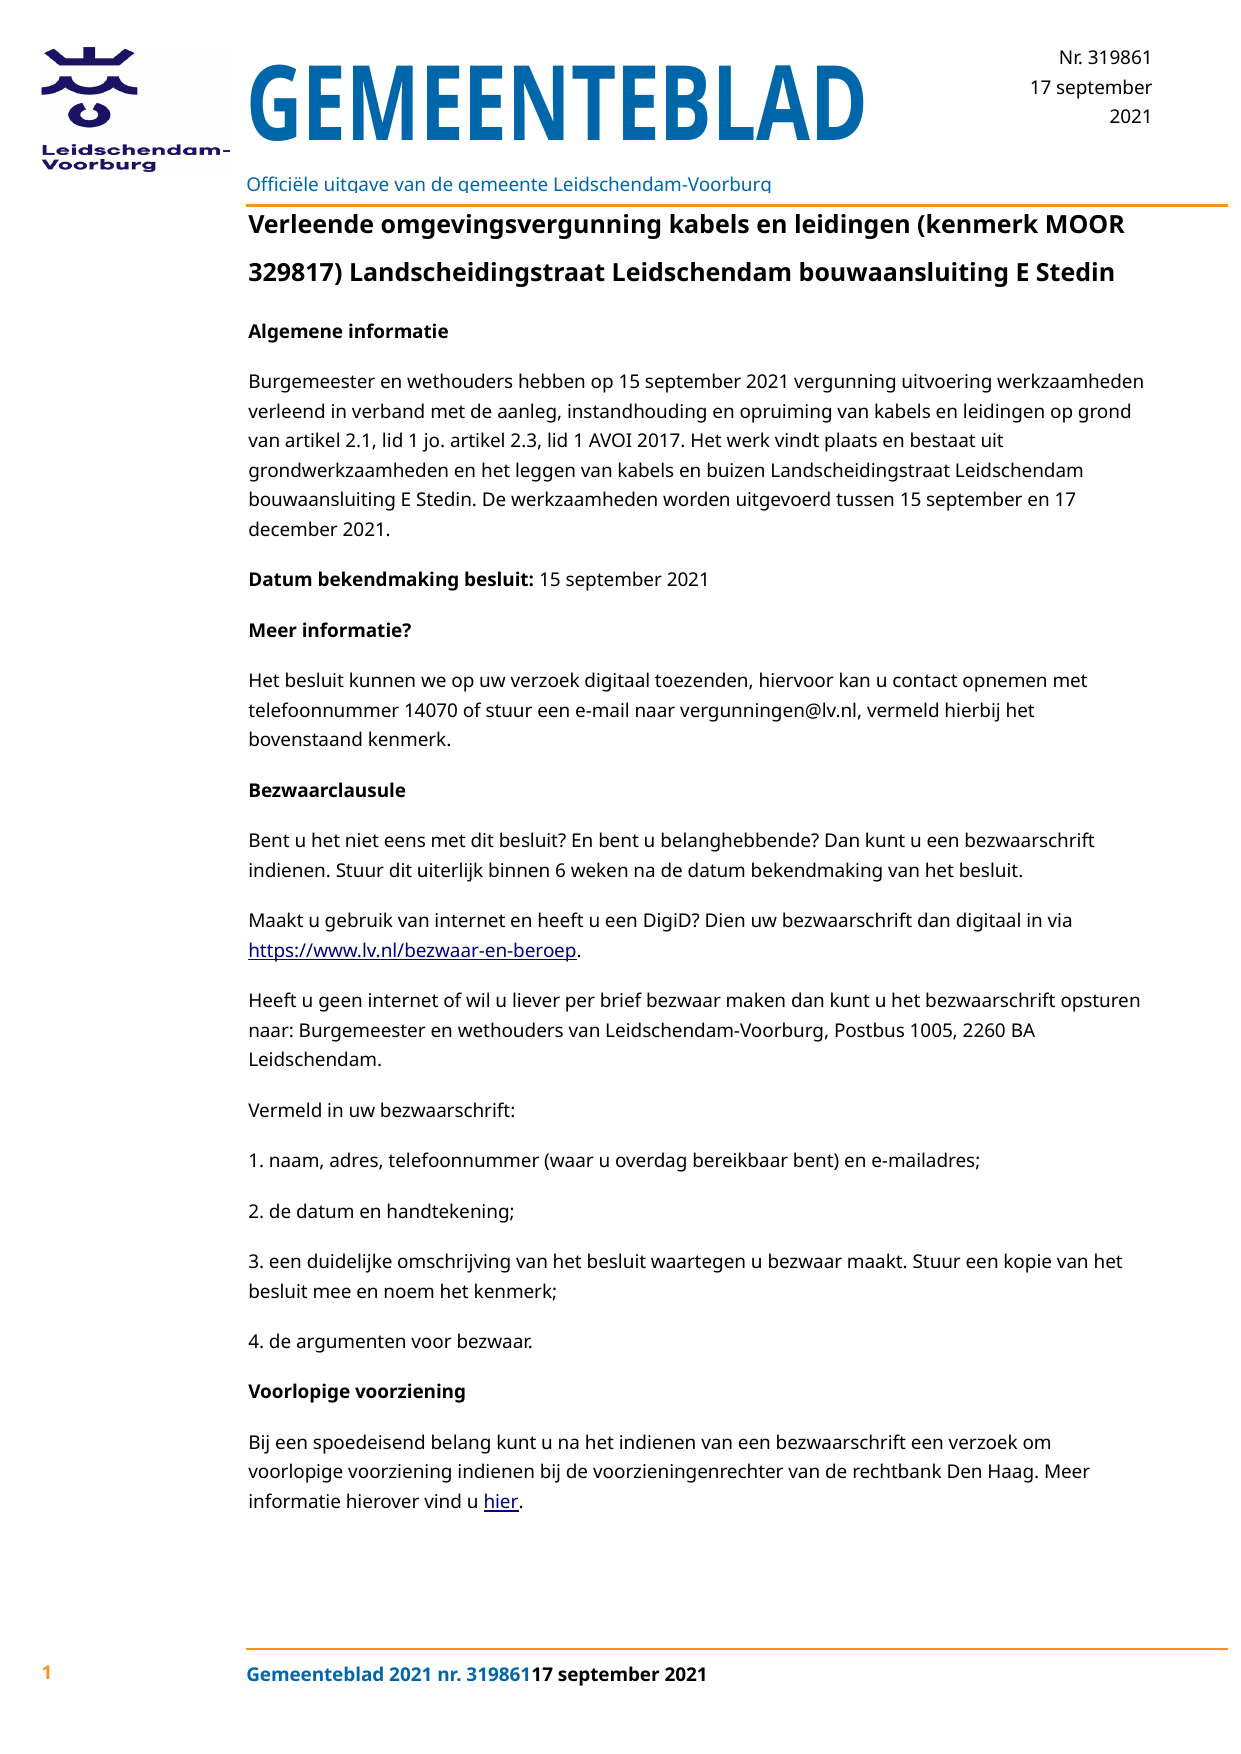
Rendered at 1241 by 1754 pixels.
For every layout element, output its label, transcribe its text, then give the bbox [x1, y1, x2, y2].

text Bezwaarclausule [248, 777, 1152, 803]
text Maakt u gebruik van internet en heeft u een DigiD? Dien uw bezwaarschrift dan digitaal in via https://www.lv.nl/bezwaar-en-beroep. [248, 907, 1152, 963]
text Meer informatie? [248, 617, 1152, 643]
text 1. naam, adres, telefoonnummer (waar u overdag bereikbaar bent) en e-mailadres; [248, 1147, 1152, 1173]
text Verleende omgevingsvergunning kabels en leidingen (kenmerk MOOR 329817) Landscheidingstraat Leidschendam bouwaansluiting E Stedin [248, 207, 1152, 288]
text Burgemeester en wethouders hebben op 15 september 2021 vergunning uitvoering werkzaamheden verleend in verband met de aanleg, instandhouding en opruiming van kabels en leidingen op grond van artikel 2.1, lid 1 jo. artikel 2.3, lid 1 AVOI 2017. Het werk vindt plaats en bestaat uit grondwerkzaamheden en het leggen van kabels en buizen Landscheidingstraat Leidschendam bouwaansluiting E Stedin. De werkzaamheden worden uitgevoerd tussen 15 september en 17 december 2021. [248, 368, 1152, 542]
text Bent u het niet eens met dit besluit? En bent u belanghebbende? Dan kunt u een bezwaarschrift indienen. Stuur dit uiterlijk binnen 6 weken na de datum bekendmaking van het besluit. [248, 827, 1152, 883]
picture [41, 47, 231, 172]
text Voorlopige voorziening [248, 1379, 1152, 1404]
text 3. een duidelijke omschrijving van het besluit waartegen u bezwaar maakt. Stuur een kopie van het besluit mee en noem het kenmerk; [248, 1248, 1152, 1304]
text 2. de datum en handtekening; [248, 1198, 1152, 1224]
text Datum bekendmaking besluit: 15 september 2021 [248, 567, 1152, 592]
text Het besluit kunnen we op uw verzoek digitaal toezenden, hiervoor kan u contact opnemen met telefoonnummer 14070 of stuur een e-mail naar vergunningen@lv.nl, vermeld hierbij het bovenstaand kenmerk. [248, 667, 1152, 752]
text Vermeld in uw bezwaarschrift: [248, 1097, 1152, 1123]
text Heeft u geen internet of wil u liever per brief bezwaar maken dan kunt u het bezwaarschrift opsturen naar: Burgemeester en wethouders van Leidschendam-Voorburg, Postbus 1005, 2260 BA Leidschendam. [248, 987, 1152, 1072]
text Algemene informatie [248, 318, 1152, 344]
text 4. de argumenten voor bezwaar. [248, 1328, 1152, 1354]
text Bij een spoedeisend belang kunt u na het indienen van een bezwaarschrift een verzoek om voorlopige voorziening indienen bij de voorzieningenrechter van de rechtbank Den Haag. Meer informatie hierover vind u hier. [248, 1429, 1152, 1514]
